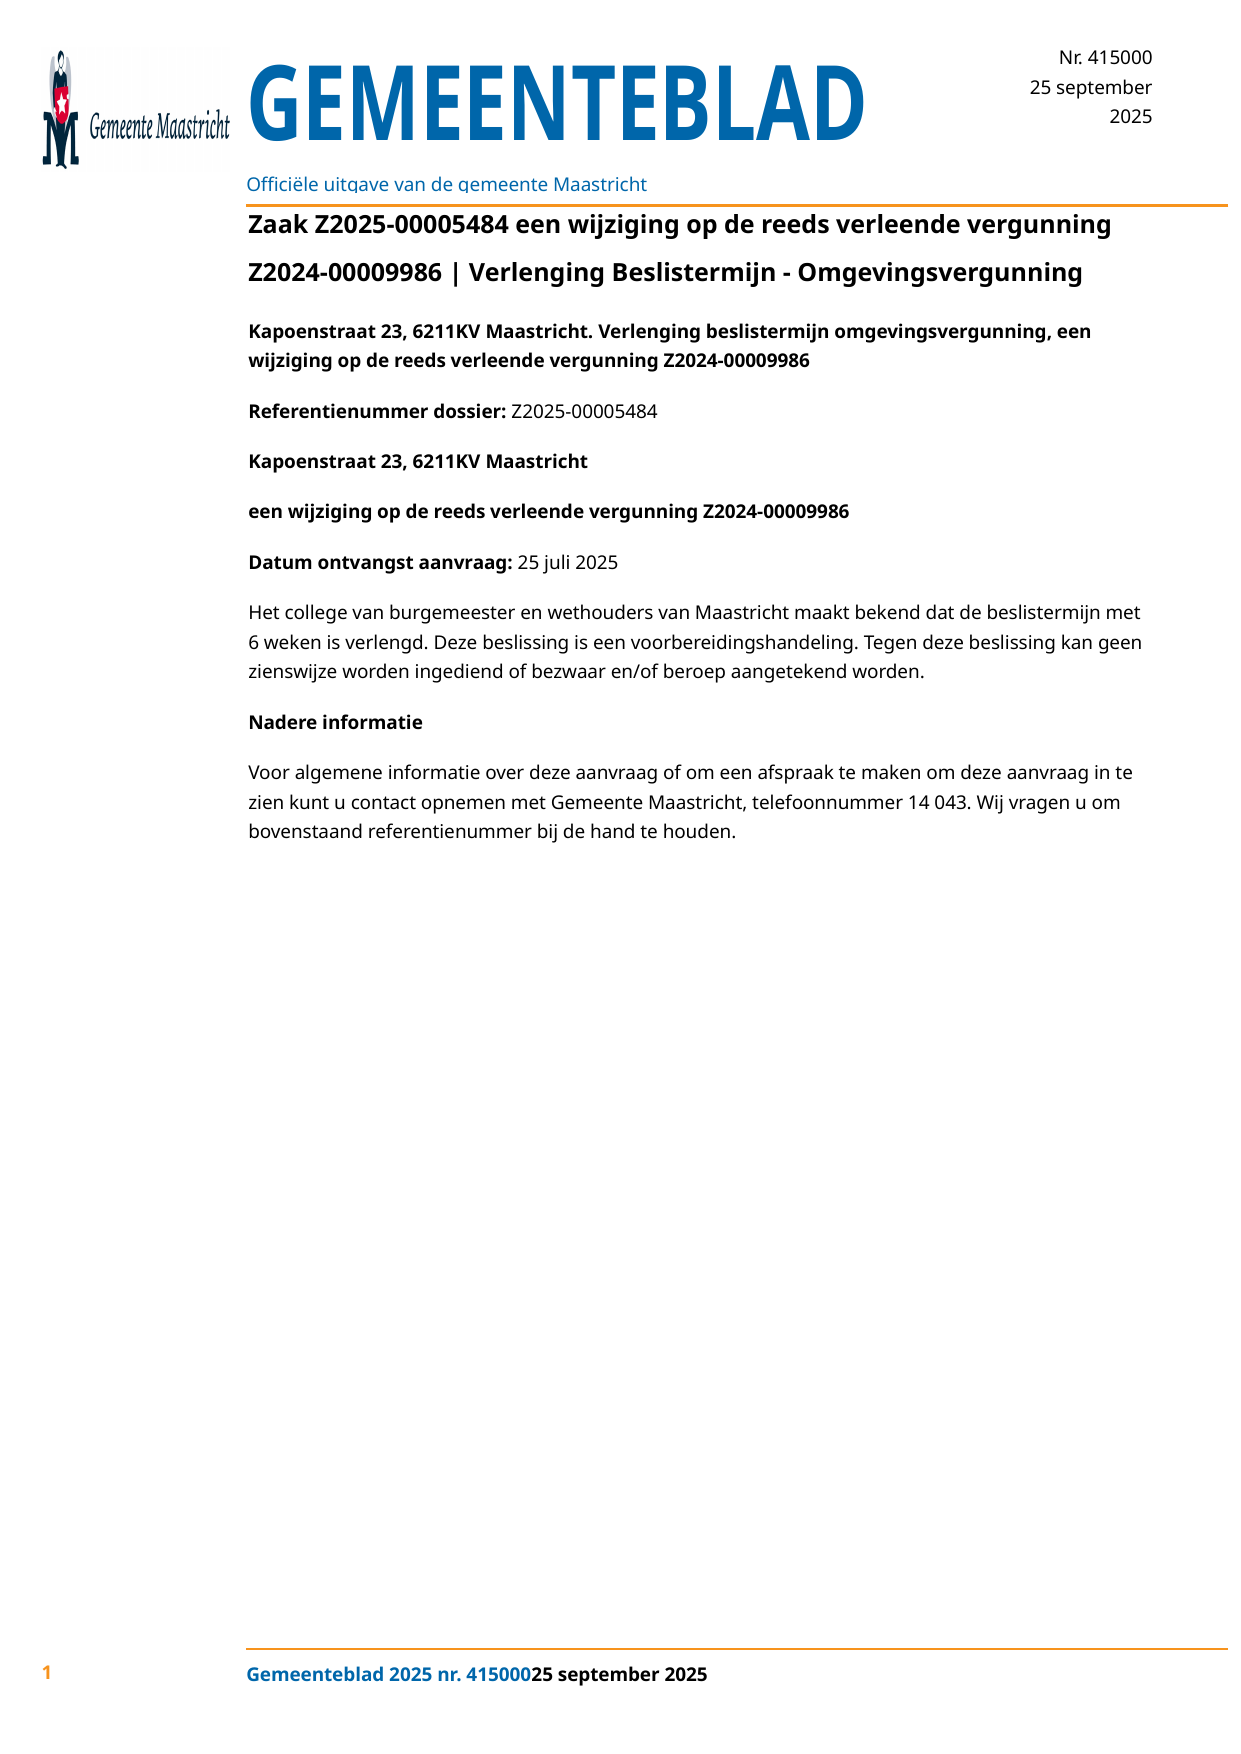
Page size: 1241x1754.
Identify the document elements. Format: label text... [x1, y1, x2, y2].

text Het college van burgemeester en wethouders van Maastricht maakt bekend dat de beslistermijn met 6 weken is verlengd. Deze beslissing is een voorbereidingshandeling. Tegen deze beslissing kan geen zienswijze worden ingediend of bezwaar en/of beroep aangetekend worden. [248, 599, 1152, 684]
text Referentienummer dossier: Z2025-00005484 [248, 398, 1152, 424]
text Voor algemene informatie over deze aanvraag of om een afspraak te maken om deze aanvraag in te zien kunt u contact opnemen met Gemeente Maastricht, telefoonnummer 14 043. Wij vragen u om bovenstaand referentienummer bij de hand te houden. [248, 759, 1152, 844]
text Kapoenstraat 23, 6211KV Maastricht. Verlenging beslistermijn omgevingsvergunning, een wijziging op de reeds verleende vergunning Z2024-00009986 [248, 318, 1152, 373]
text Zaak Z2025-00005484 een wijziging op de reeds verleende vergunning Z2024-00009986 | Verlenging Beslistermijn - Omgevingsvergunning [248, 207, 1152, 288]
text Datum ontvangst aanvraag: 25 juli 2025 [248, 549, 1152, 575]
text een wijziging op de reeds verleende vergunning Z2024-00009986 [248, 499, 1152, 524]
picture [41, 47, 231, 172]
text Kapoenstraat 23, 6211KV Maastricht [248, 448, 1152, 474]
text Nadere informatie [248, 709, 1152, 735]
